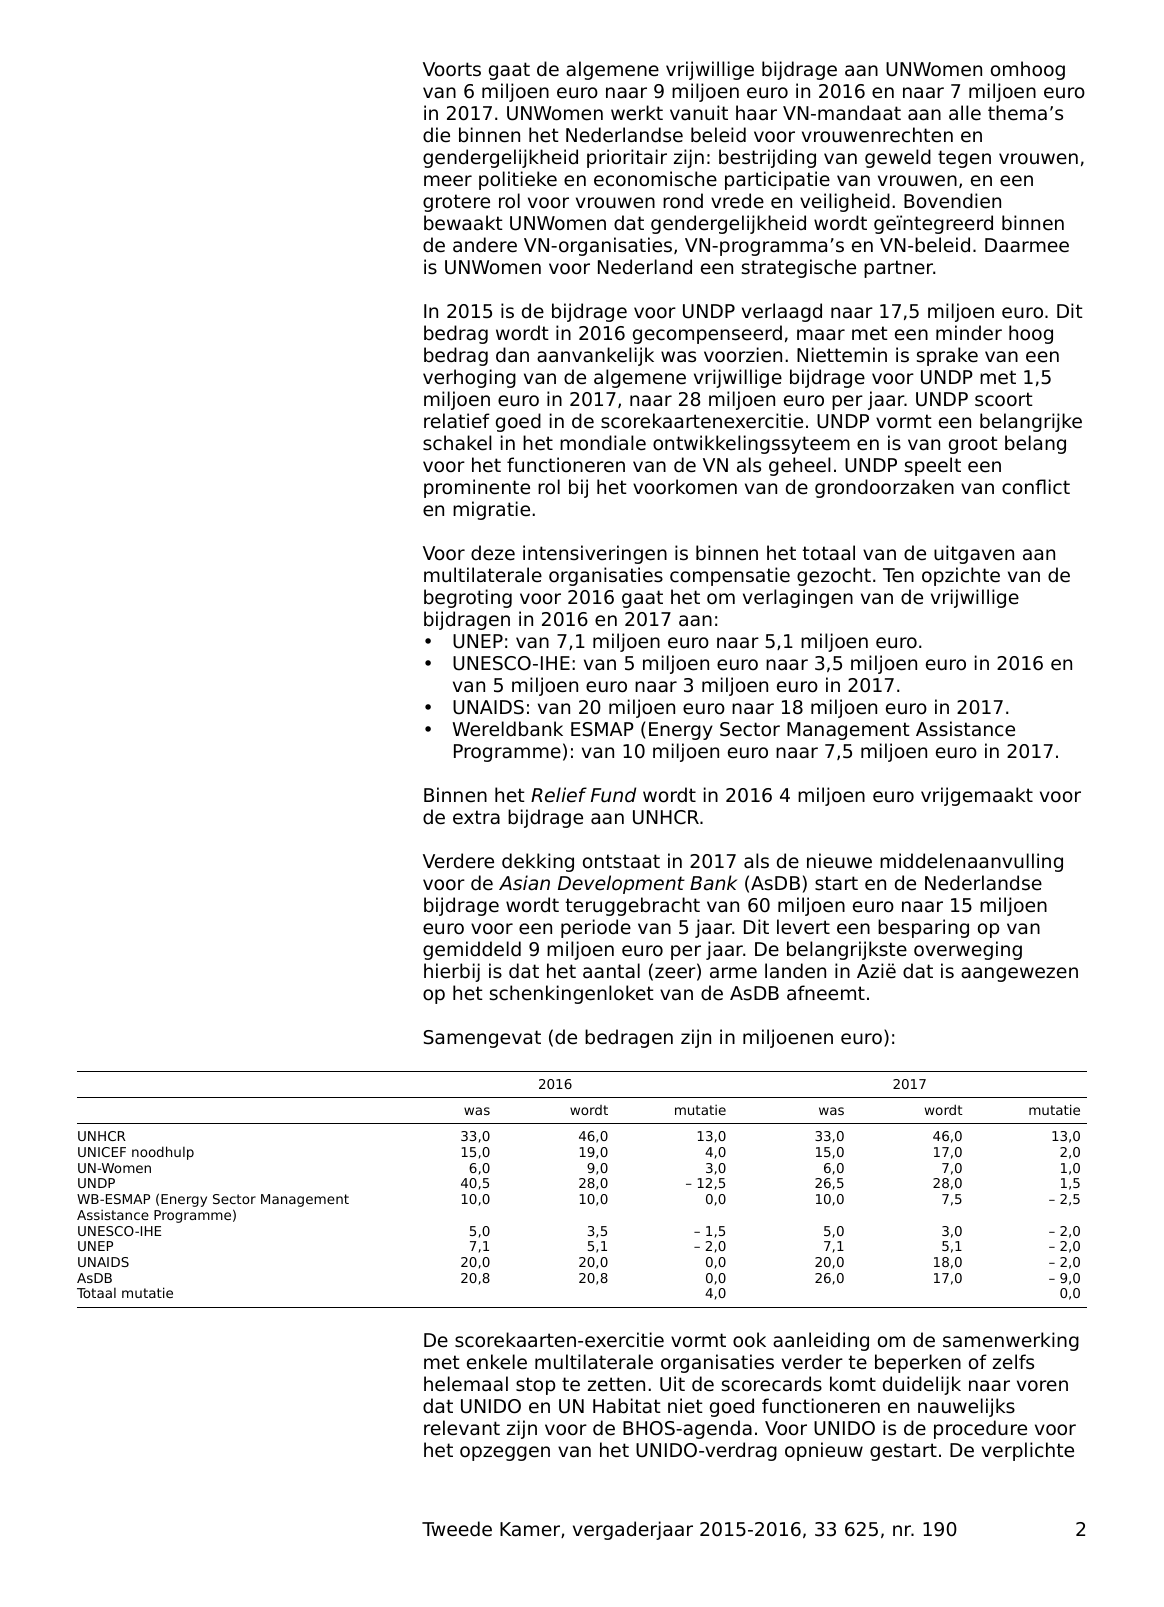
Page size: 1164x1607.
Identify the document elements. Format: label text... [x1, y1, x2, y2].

table_header [77, 1072, 378, 1097]
table_cell 33,0 [378, 1124, 496, 1145]
table_cell 15,0 [378, 1145, 496, 1161]
table_cell 0,0 [614, 1255, 732, 1271]
table_cell 28,0 [850, 1176, 968, 1192]
text Binnen het Relief Fund wordt in 2016 4 miljoen euro vrijgemaakt voor de extra bijdrage aan UNHCR. [422, 785, 1087, 829]
table_cell 18,0 [850, 1255, 968, 1271]
table_cell UNICEF noodhulp [77, 1145, 378, 1161]
table_cell [77, 1098, 378, 1123]
table_cell 17,0 [850, 1271, 968, 1286]
table_cell 0,0 [614, 1271, 732, 1286]
table_cell 19,0 [496, 1145, 614, 1161]
table_cell 6,0 [732, 1161, 850, 1176]
table_cell 40,5 [378, 1176, 496, 1192]
table_cell 1,5 [969, 1176, 1087, 1192]
table_cell 3,0 [850, 1224, 968, 1239]
table_cell 15,0 [732, 1145, 850, 1161]
table_cell WB-ESMAP (Energy Sector Management Assistance Programme) [77, 1192, 378, 1223]
table_cell – 2,0 [614, 1239, 732, 1255]
table_cell 26,5 [732, 1176, 850, 1192]
table_cell 10,0 [378, 1192, 496, 1223]
table_cell 5,0 [732, 1224, 850, 1239]
table_cell UN-Women [77, 1161, 378, 1176]
table_cell 7,1 [732, 1239, 850, 1255]
table_cell 28,0 [496, 1176, 614, 1192]
table_cell 5,1 [850, 1239, 968, 1255]
table_cell 7,5 [850, 1192, 968, 1223]
table_cell UNESCO-IHE [77, 1224, 378, 1239]
table_cell [732, 1286, 850, 1307]
table_cell wordt [496, 1098, 614, 1123]
table_cell 46,0 [850, 1124, 968, 1145]
table_cell – 2,0 [969, 1224, 1087, 1239]
table_cell 10,0 [732, 1192, 850, 1223]
text • UNAIDS: van 20 miljoen euro naar 18 miljoen euro in 2017. [422, 697, 1087, 719]
text Voor deze intensiveringen is binnen het totaal van de uitgaven aan multilaterale organisaties compensatie gezocht. Ten opzichte van de begroting voor 2016 gaat het om verlagingen van de vrijwillige bijdragen in 2016 en 2017 aan: [422, 543, 1087, 631]
table_cell 5,1 [496, 1239, 614, 1255]
table_cell 0,0 [969, 1286, 1087, 1307]
table_cell [496, 1286, 614, 1307]
table_cell 0,0 [614, 1192, 732, 1223]
text In 2015 is de bijdrage voor UNDP verlaagd naar 17,5 miljoen euro. Dit bedrag wordt in 2016 gecompenseerd, maar met een minder hoog bedrag dan aanvankelijk was voorzien. Niettemin is sprake van een verhoging van de algemene vrijwillige bijdrage voor UNDP met 1,5 miljoen euro in 2017, naar 28 miljoen euro per jaar. UNDP scoort relatief goed in de scorekaartenexercitie. UNDP vormt een belangrijke schakel in het mondiale ontwikkelingssyteem en is van groot belang voor het functioneren van de VN als geheel. UNDP speelt een prominente rol bij het voorkomen van de grondoorzaken van conflict en migratie. [422, 301, 1087, 521]
table_cell 20,0 [496, 1255, 614, 1271]
table_cell – 2,0 [969, 1255, 1087, 1271]
text • UNESCO-IHE: van 5 miljoen euro naar 3,5 miljoen euro in 2016 en van 5 miljoen euro naar 3 miljoen euro in 2017. [422, 653, 1087, 697]
table_cell – 9,0 [969, 1271, 1087, 1286]
table_cell mutatie [614, 1098, 732, 1123]
table_cell 13,0 [969, 1124, 1087, 1145]
table_cell [378, 1286, 496, 1307]
table_cell 20,0 [732, 1255, 850, 1271]
table_header 2016 [378, 1072, 732, 1097]
table_cell UNHCR [77, 1124, 378, 1145]
table_cell – 2,5 [969, 1192, 1087, 1223]
table_cell Totaal mutatie [77, 1286, 378, 1307]
table_cell AsDB [77, 1271, 378, 1286]
text • Wereldbank ESMAP (Energy Sector Management Assistance Programme): van 10 miljoen euro naar 7,5 miljoen euro in 2017. [422, 719, 1087, 763]
table_cell – 12,5 [614, 1176, 732, 1192]
table_cell UNDP [77, 1176, 378, 1192]
table_cell 9,0 [496, 1161, 614, 1176]
table_cell 20,8 [496, 1271, 614, 1286]
table_cell 2,0 [969, 1145, 1087, 1161]
table_cell 3,5 [496, 1224, 614, 1239]
table_cell UNEP [77, 1239, 378, 1255]
text • UNEP: van 7,1 miljoen euro naar 5,1 miljoen euro. [422, 631, 1087, 653]
table_cell 4,0 [614, 1145, 732, 1161]
table_cell 4,0 [614, 1286, 732, 1307]
text Verdere dekking ontstaat in 2017 als de nieuwe middelenaanvulling voor de Asian Development Bank (AsDB) start en de Nederlandse bijdrage wordt teruggebracht van 60 miljoen euro naar 15 miljoen euro voor een periode van 5 jaar. Dit levert een besparing op van gemiddeld 9 miljoen euro per jaar. De belangrijkste overweging hierbij is dat het aantal (zeer) arme landen in Azië dat is aangewezen op het schenkingenloket van de AsDB afneemt. [422, 851, 1087, 1005]
table_cell 3,0 [614, 1161, 732, 1176]
table_cell 46,0 [496, 1124, 614, 1145]
table_cell UNAIDS [77, 1255, 378, 1271]
table_cell 7,0 [850, 1161, 968, 1176]
table_cell – 1,5 [614, 1224, 732, 1239]
table_cell 13,0 [614, 1124, 732, 1145]
table_cell 1,0 [969, 1161, 1087, 1176]
text Samengevat (de bedragen zijn in miljoenen euro): [422, 1027, 1087, 1049]
table_cell 5,0 [378, 1224, 496, 1239]
table_cell 7,1 [378, 1239, 496, 1255]
table_cell [850, 1286, 968, 1307]
text De scorekaarten-exercitie vormt ook aanleiding om de samenwerking met enkele multilaterale organisaties verder te beperken of zelfs helemaal stop te zetten. Uit de scorecards komt duidelijk naar voren dat UNIDO en UN Habitat niet goed functioneren en nauwelijks relevant zijn voor de BHOS-agenda. Voor UNIDO is de procedure voor het opzeggen van het UNIDO-verdrag opnieuw gestart. De verplichte [422, 1330, 1087, 1462]
table_cell 20,0 [378, 1255, 496, 1271]
table_cell 17,0 [850, 1145, 968, 1161]
table_cell 26,0 [732, 1271, 850, 1286]
table_cell 10,0 [496, 1192, 614, 1223]
table_cell 33,0 [732, 1124, 850, 1145]
table_cell 20,8 [378, 1271, 496, 1286]
table_cell was [378, 1098, 496, 1123]
table_header 2017 [732, 1072, 1087, 1097]
table_cell – 2,0 [969, 1239, 1087, 1255]
table_cell 6,0 [378, 1161, 496, 1176]
table_cell mutatie [969, 1098, 1087, 1123]
table_cell was [732, 1098, 850, 1123]
table_cell wordt [850, 1098, 968, 1123]
text Voorts gaat de algemene vrijwillige bijdrage aan UNWomen omhoog van 6 miljoen euro naar 9 miljoen euro in 2016 en naar 7 miljoen euro in 2017. UNWomen werkt vanuit haar VN-mandaat aan alle thema’s die binnen het Nederlandse beleid voor vrouwenrechten en gendergelijkheid prioritair zijn: bestrijding van geweld tegen vrouwen, meer politieke en economische participatie van vrouwen, en een grotere rol voor vrouwen rond vrede en veiligheid. Bovendien bewaakt UNWomen dat gendergelijkheid wordt geïntegreerd binnen de andere VN-organisaties, VN-programma’s en VN-beleid. Daarmee is UNWomen voor Nederland een strategische partner. [422, 59, 1087, 279]
